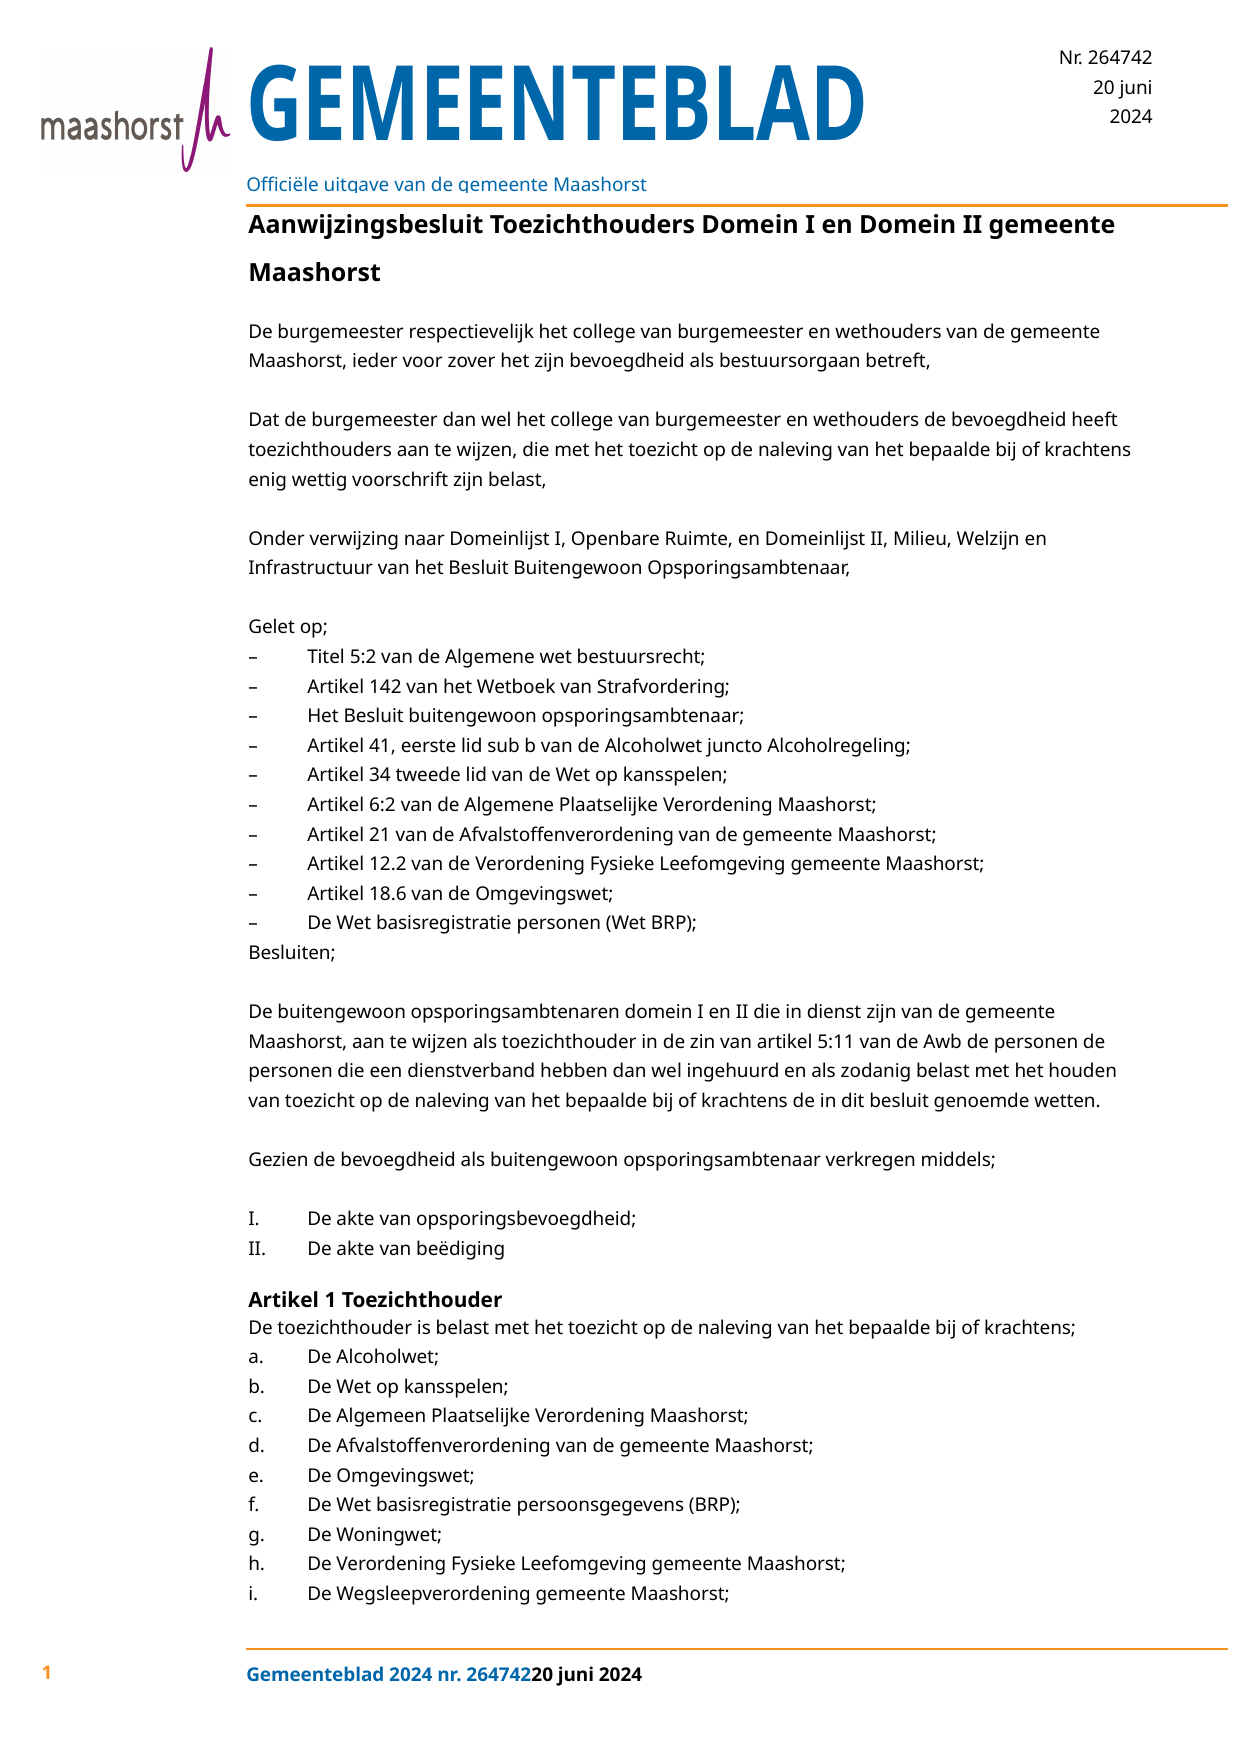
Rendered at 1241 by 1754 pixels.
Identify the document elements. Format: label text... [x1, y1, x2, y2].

list De Wet op kansspelen; [248, 1373, 1152, 1399]
list Artikel 6:2 van de Algemene Plaatselijke Verordening Maashorst; [248, 791, 1152, 817]
list Artikel 41, eerste lid sub b van de Alcoholwet juncto Alcoholregeling; [248, 732, 1152, 758]
text Gelet op; [248, 614, 1152, 639]
list Het Besluit buitengewoon opsporingsambtenaar; [248, 702, 1152, 728]
list Artikel 34 tweede lid van de Wet op kansspelen; [248, 762, 1152, 787]
list Artikel 18.6 van de Omgevingswet; [248, 880, 1152, 906]
list De Algemeen Plaatselijke Verordening Maashorst; [248, 1403, 1152, 1428]
list De Verordening Fysieke Leefomgeving gemeente Maashorst; [248, 1551, 1152, 1576]
list De Afvalstoffenverordening van de gemeente Maashorst; [248, 1432, 1152, 1458]
text Gezien de bevoegdheid als buitengewoon opsporingsambtenaar verkregen middels; [248, 1146, 1152, 1172]
list De Omgevingswet; [248, 1462, 1152, 1487]
text Dat de burgemeester dan wel het college van burgemeester en wethouders de bevoegdheid heeft toezichthouders aan te wijzen, die met het toezicht op de naleving van het bepaalde bij of krachtens enig wettig voorschrift zijn belast, [248, 407, 1152, 492]
text De toezichthouder is belast met het toezicht op de naleving van het bepaalde bij of krachtens; [248, 1314, 1152, 1339]
text De buitengewoon opsporingsambtenaren domein I en II die in dienst zijn van de gemeente Maashorst, aan te wijzen als toezichthouder in de zin van artikel 5:11 van de Awb de personen de personen die een dienstverband hebben dan wel ingehuurd en als zodanig belast met het houden van toezicht op de naleving van het bepaalde bij of krachtens de in dit besluit genoemde wetten. [248, 998, 1152, 1113]
text Besluiten; [248, 939, 1152, 965]
text Aanwijzingsbesluit Toezichthouders Domein I en Domein II gemeente Maashorst [248, 207, 1152, 288]
text Artikel 1 Toezichthouder [248, 1285, 1152, 1314]
text De burgemeester respectievelijk het college van burgemeester en wethouders van de gemeente Maashorst, ieder voor zover het zijn bevoegdheid als bestuursorgaan betreft, [248, 318, 1152, 373]
list Titel 5:2 van de Algemene wet bestuursrecht; [248, 643, 1152, 669]
list De Alcoholwet; [248, 1343, 1152, 1369]
list De Wet basisregistratie personen (Wet BRP); [248, 909, 1152, 935]
text Onder verwijzing naar Domeinlijst I, Openbare Ruimte, en Domeinlijst II, Milieu, Welzijn en Infrastructuur van het Besluit Buitengewoon Opsporingsambtenaar, [248, 525, 1152, 580]
list De Wet basisregistratie persoonsgegevens (BRP); [248, 1491, 1152, 1517]
list De Woningwet; [248, 1521, 1152, 1547]
list Artikel 142 van het Wetboek van Strafvordering; [248, 673, 1152, 699]
list De Wegsleepverordening gemeente Maashorst; [248, 1580, 1152, 1606]
list De akte van beëdiging [248, 1235, 1152, 1261]
list Artikel 12.2 van de Verordening Fysieke Leefomgeving gemeente Maashorst; [248, 850, 1152, 876]
list De akte van opsporingsbevoegdheid; [248, 1205, 1152, 1231]
list Artikel 21 van de Afvalstoffenverordening van de gemeente Maashorst; [248, 821, 1152, 847]
picture [41, 47, 231, 172]
